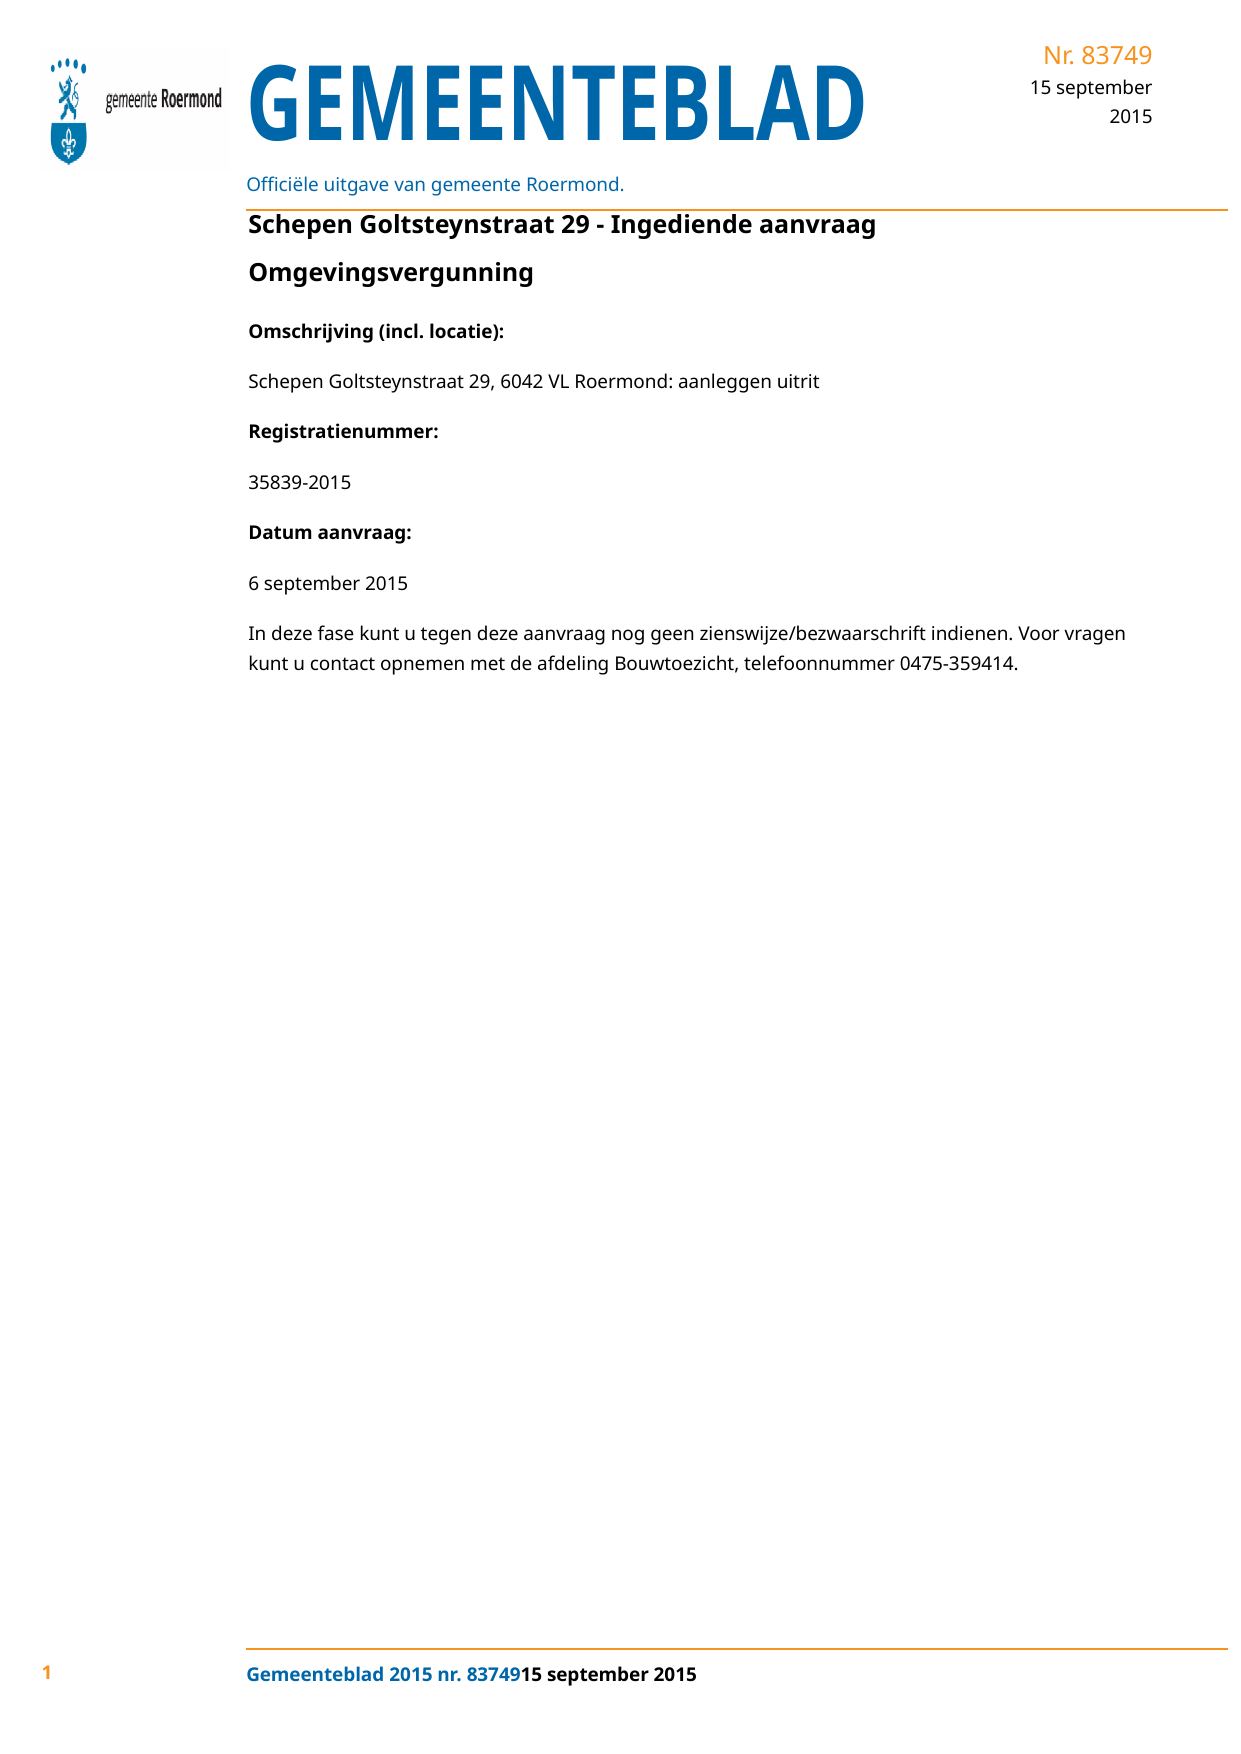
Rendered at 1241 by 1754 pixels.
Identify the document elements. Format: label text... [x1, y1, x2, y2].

text 6 september 2015 [248, 570, 1152, 596]
text Schepen Goltsteynstraat 29 - Ingediende aanvraag Omgevingsvergunning [248, 211, 1152, 288]
text 35839-2015 [248, 469, 1152, 495]
text Datum aanvraag: [248, 519, 1152, 545]
text Registratienummer: [248, 419, 1152, 444]
text In deze fase kunt u tegen deze aanvraag nog geen zienswijze/bezwaarschrift indienen. Voor vragen kunt u contact opnemen met de afdeling Bouwtoezicht, telefoonnummer 0475-359414. [248, 620, 1152, 676]
text Schepen Goltsteynstraat 29, 6042 VL Roermond: aanleggen uitrit [248, 368, 1152, 394]
text Omschrijving (incl. locatie): [248, 318, 1152, 344]
picture [41, 47, 231, 172]
